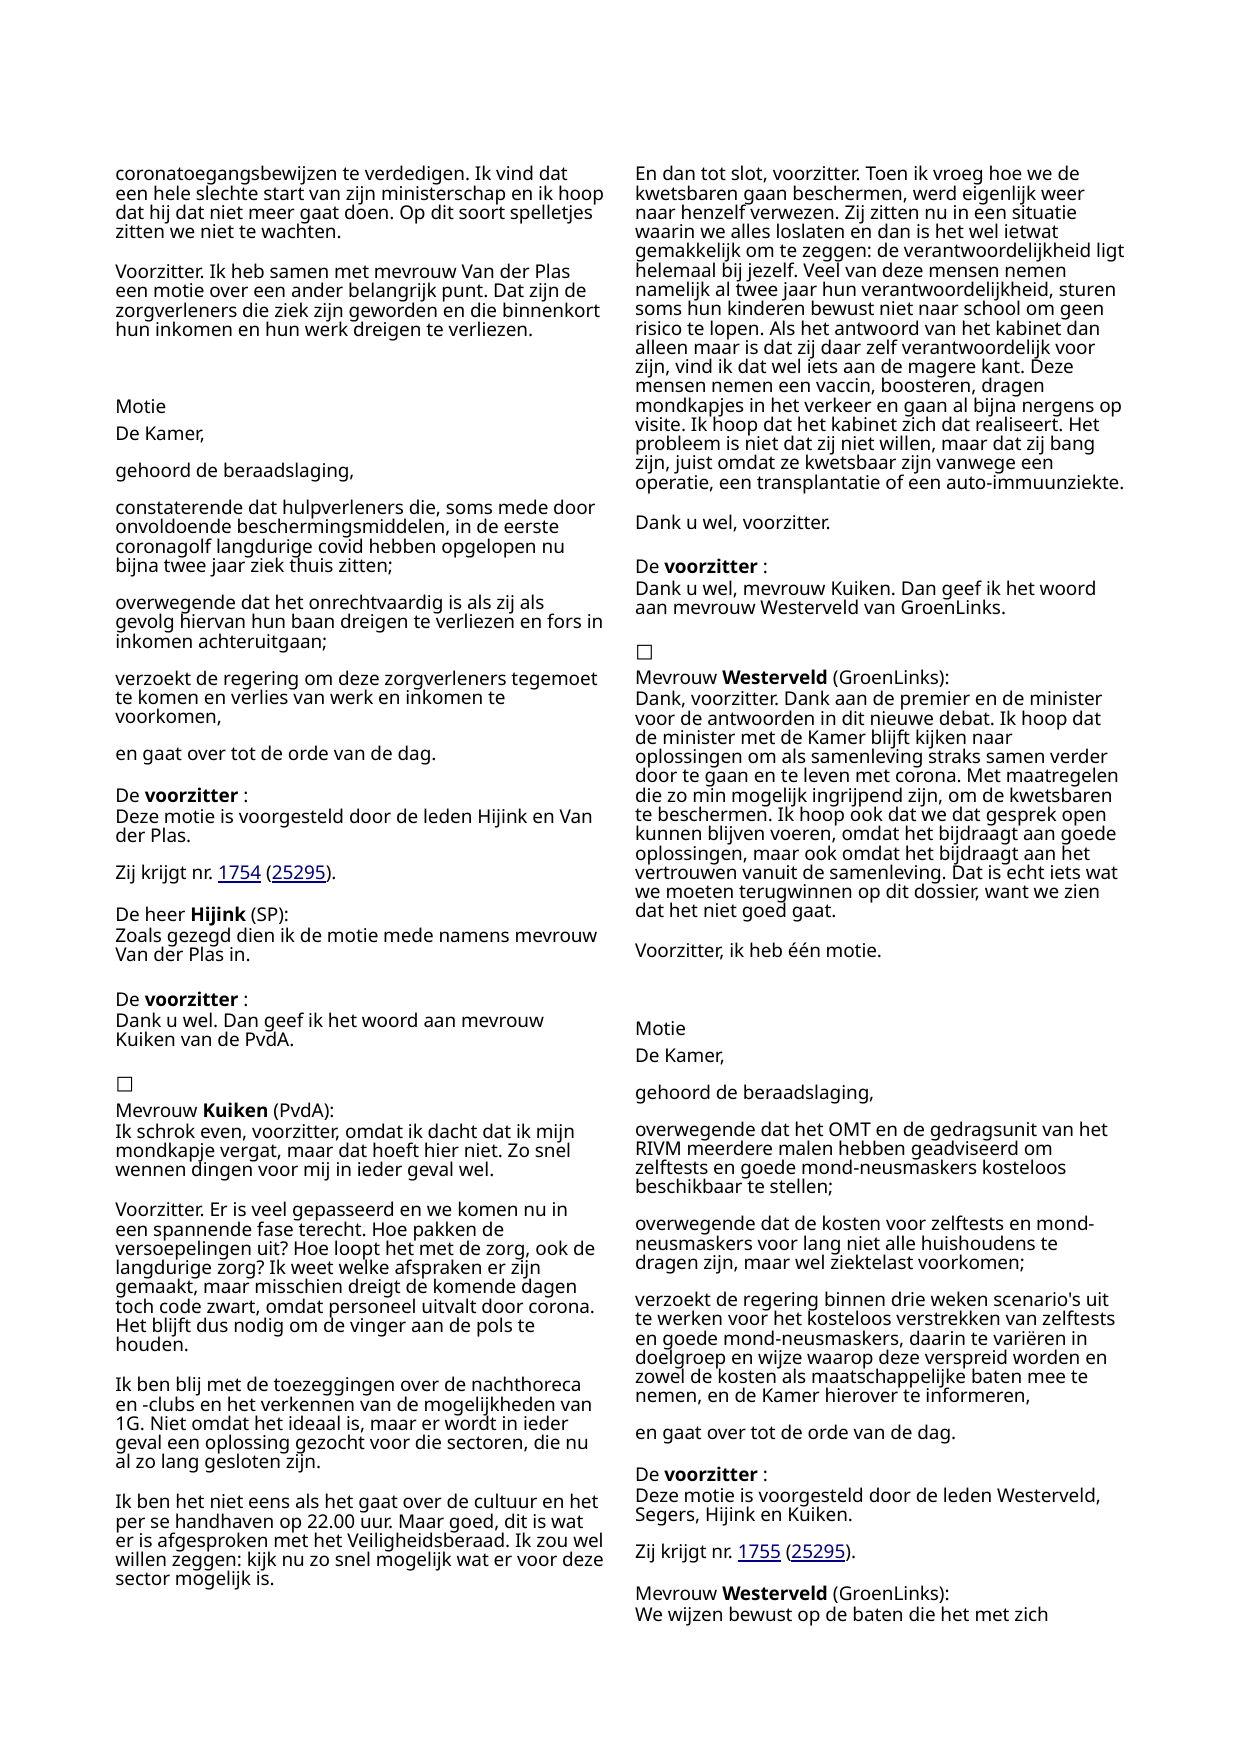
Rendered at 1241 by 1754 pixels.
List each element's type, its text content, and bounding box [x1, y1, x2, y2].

text ⬜ [115, 1071, 605, 1097]
text En dan tot slot, voorzitter. Toen ik vroeg hoe we de kwetsbaren gaan beschermen, werd eigenlijk weer naar henzelf verwezen. Zij zitten nu in een situatie waarin we alles loslaten en dan is het wel ietwat gemakkelijk om te zeggen: de verantwoordelijkheid ligt helemaal bij jezelf. Veel van deze mensen nemen namelijk al twee jaar hun verantwoordelijkheid, sturen soms hun kinderen bewust niet naar school om geen risico te lopen. Als het antwoord van het kabinet dan alleen maar is dat zij daar zelf verantwoordelijk voor zijn, vind ik dat wel iets aan de magere kant. Deze mensen nemen een vaccin, boosteren, dragen mondkapjes in het verkeer en gaan al bijna nergens op visite. Ik hoop dat het kabinet zich dat realiseert. Het probleem is niet dat zij niet willen, maar dat zij bang zijn, juist omdat ze kwetsbaar zijn vanwege een operatie, een transplantatie of een auto-immuunziekte. [635, 165, 1125, 493]
text Ik ben het niet eens als het gaat over de cultuur en het per se handhaven op 22.00 uur. Maar goed, dit is wat er is afgesproken met het Veiligheidsberaad. Ik zou wel willen zeggen: kijk nu zo snel mogelijk wat er voor deze sector mogelijk is. [115, 1493, 605, 1590]
text overwegende dat het OMT en de gedragsunit van het RIVM meerdere malen hebben geadviseerd om zelftests en goede mond-neusmaskers kosteloos beschikbaar te stellen; [635, 1121, 1125, 1198]
text De voorzitter : [115, 782, 605, 808]
text Voorzitter, ik heb één motie. [635, 942, 1125, 962]
text Motie [115, 394, 605, 419]
text overwegende dat het onrechtvaardig is als zij als gevolg hiervan hun baan dreigen te verliezen en fors in inkomen achteruitgaan; [115, 594, 605, 652]
text Mevrouw Westerveld (GroenLinks): [635, 1580, 1125, 1606]
text Mevrouw Westerveld (GroenLinks): [635, 664, 1125, 690]
text ⬜ [635, 639, 1125, 664]
text en gaat over tot de orde van de dag. [115, 745, 605, 764]
text en gaat over tot de orde van de dag. [635, 1424, 1125, 1443]
text De voorzitter : [635, 1461, 1125, 1487]
text Deze motie is voorgesteld door de leden Hijink en Van der Plas. [115, 808, 605, 846]
text Motie [635, 1015, 1125, 1041]
text gehoord de beraadslaging, [635, 1084, 1125, 1103]
text Deze motie is voorgesteld door de leden Westerveld, Segers, Hijink en Kuiken. [635, 1487, 1125, 1526]
text De heer Hijink (SP): [115, 901, 605, 927]
text coronatoegangsbewijzen te verdedigen. Ik vind dat een hele slechte start van zijn ministerschap en ik hoop dat hij dat niet meer gaat doen. Op dit soort spelletjes zitten we niet te wachten. [115, 165, 605, 242]
text De Kamer, [635, 1047, 1125, 1066]
text Dank u wel, mevrouw Kuiken. Dan geef ik het woord aan mevrouw Westerveld van GroenLinks. [635, 579, 1125, 618]
text Mevrouw Kuiken (PvdA): [115, 1097, 605, 1123]
text Dank u wel. Dan geef ik het woord aan mevrouw Kuiken van de PvdA. [115, 1012, 605, 1051]
text We wijzen bewust op de baten die het met zich [635, 1606, 1125, 1625]
text verzoekt de regering om deze zorgverleners tegemoet te komen en verlies van werk en inkomen te voorkomen, [115, 669, 605, 727]
text verzoekt de regering binnen drie weken scenario's uit te werken voor het kosteloos verstrekken van zelftests en goede mond-neusmaskers, daarin te variëren in doelgroep en wijze waarop deze verspreid worden en zowel de kosten als maatschappelijke baten mee te nemen, en de Kamer hierover te informeren, [635, 1291, 1125, 1407]
text Dank, voorzitter. Dank aan de premier en de minister voor de antwoorden in dit nieuwe debat. Ik hoop dat de minister met de Kamer blijft kijken naar oplossingen om als samenleving straks samen verder door te gaan en te leven met corona. Met maatregelen die zo min mogelijk ingrijpend zijn, om de kwetsbaren te beschermen. Ik hoop ook dat we dat gesprek open kunnen blijven voeren, omdat het bijdraagt aan goede oplossingen, maar ook omdat het bijdraagt aan het vertrouwen vanuit de samenleving. Dat is echt iets wat we moeten terugwinnen op dit dossier, want we zien dat het niet goed gaat. [635, 690, 1125, 922]
text Ik ben blij met de toezeggingen over de nachthoreca en -clubs en het verkennen van de mogelijkheden van 1G. Niet omdat het ideaal is, maar er wordt in ieder geval een oplossing gezocht voor die sectoren, die nu al zo lang gesloten zijn. [115, 1376, 605, 1473]
text Zoals gezegd dien ik de motie mede namens mevrouw Van der Plas in. [115, 927, 605, 965]
text constaterende dat hulpverleners die, soms mede door onvoldoende beschermingsmiddelen, in de eerste coronagolf langdurige covid hebben opgelopen nu bijna twee jaar ziek thuis zitten; [115, 499, 605, 576]
text Zij krijgt nr. 1755 (25295). [635, 1543, 1125, 1562]
text Zij krijgt nr. 1754 (25295). [115, 864, 605, 883]
text overwegende dat de kosten voor zelftests en mond-neusmaskers voor lang niet alle huishoudens te dragen zijn, maar wel ziektelast voorkomen; [635, 1215, 1125, 1273]
text gehoord de beraadslaging, [115, 462, 605, 482]
text De voorzitter : [635, 554, 1125, 579]
text Voorzitter. Ik heb samen met mevrouw Van der Plas een motie over een ander belangrijk punt. Dat zijn de zorgverleners die ziek zijn geworden en die binnenkort hun inkomen en hun werk dreigen te verliezen. [115, 263, 605, 340]
text Ik schrok even, voorzitter, omdat ik dacht dat ik mijn mondkapje vergat, maar dat hoeft hier niet. Zo snel wennen dingen voor mij in ieder geval wel. [115, 1123, 605, 1181]
text Dank u wel, voorzitter. [635, 514, 1125, 533]
text Voorzitter. Er is veel gepasseerd en we komen nu in een spannende fase terecht. Hoe pakken de versoepelingen uit? Hoe loopt het met de zorg, ook de langdurige zorg? Ik weet welke afspraken er zijn gemaakt, maar misschien dreigt de komende dagen toch code zwart, omdat personeel uitvalt door corona. Het blijft dus nodig om de vinger aan de pols te houden. [115, 1201, 605, 1356]
text De voorzitter : [115, 986, 605, 1012]
text De Kamer, [115, 425, 605, 444]
